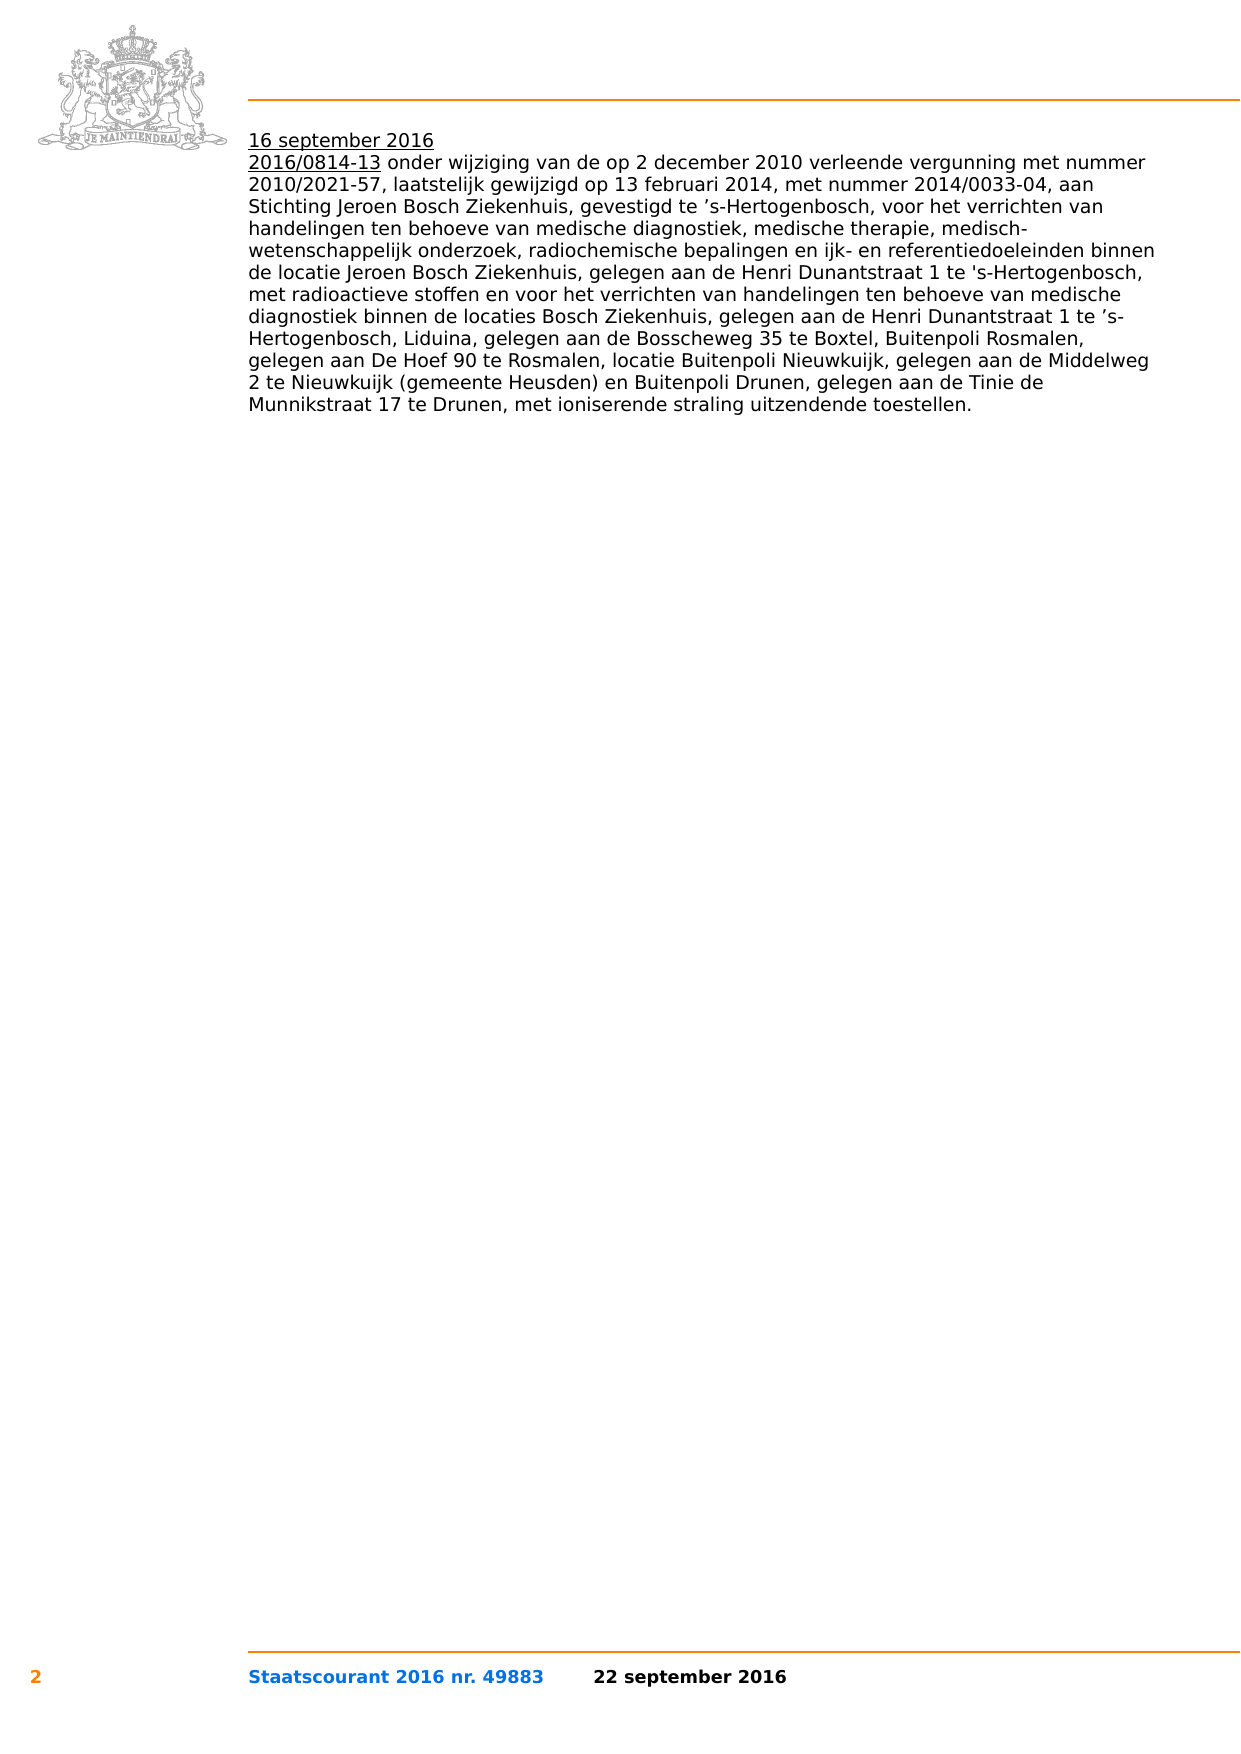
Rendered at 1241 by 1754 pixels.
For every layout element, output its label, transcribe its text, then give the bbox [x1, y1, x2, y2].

picture [38, 25, 227, 150]
text 16 september 2016 [248, 130, 1163, 152]
text 2016/0814-13 onder wijziging van de op 2 december 2010 verleende vergunning met nummer 2010/2021-57, laatstelijk gewijzigd op 13 februari 2014, met nummer 2014/0033-04, aan Stichting Jeroen Bosch Ziekenhuis, gevestigd te ’s-Hertogenbosch, voor het verrichten van handelingen ten behoeve van medische diagnostiek, medische therapie, medisch-wetenschappelijk onderzoek, radiochemische bepalingen en ijk- en referentiedoeleinden binnen de locatie Jeroen Bosch Ziekenhuis, gelegen aan de Henri Dunantstraat 1 te 's-Hertogenbosch, met radioactieve stoffen en voor het verrichten van handelingen ten behoeve van medische diagnostiek binnen de locaties Bosch Ziekenhuis, gelegen aan de Henri Dunantstraat 1 te ’s-Hertogenbosch, Liduina, gelegen aan de Bosscheweg 35 te Boxtel, Buitenpoli Rosmalen, gelegen aan De Hoef 90 te Rosmalen, locatie Buitenpoli Nieuwkuijk, gelegen aan de Middelweg 2 te Nieuwkuijk (gemeente Heusden) en Buitenpoli Drunen, gelegen aan de Tinie de Munnikstraat 17 te Drunen, met ioniserende straling uitzendende toestellen. [248, 152, 1163, 416]
